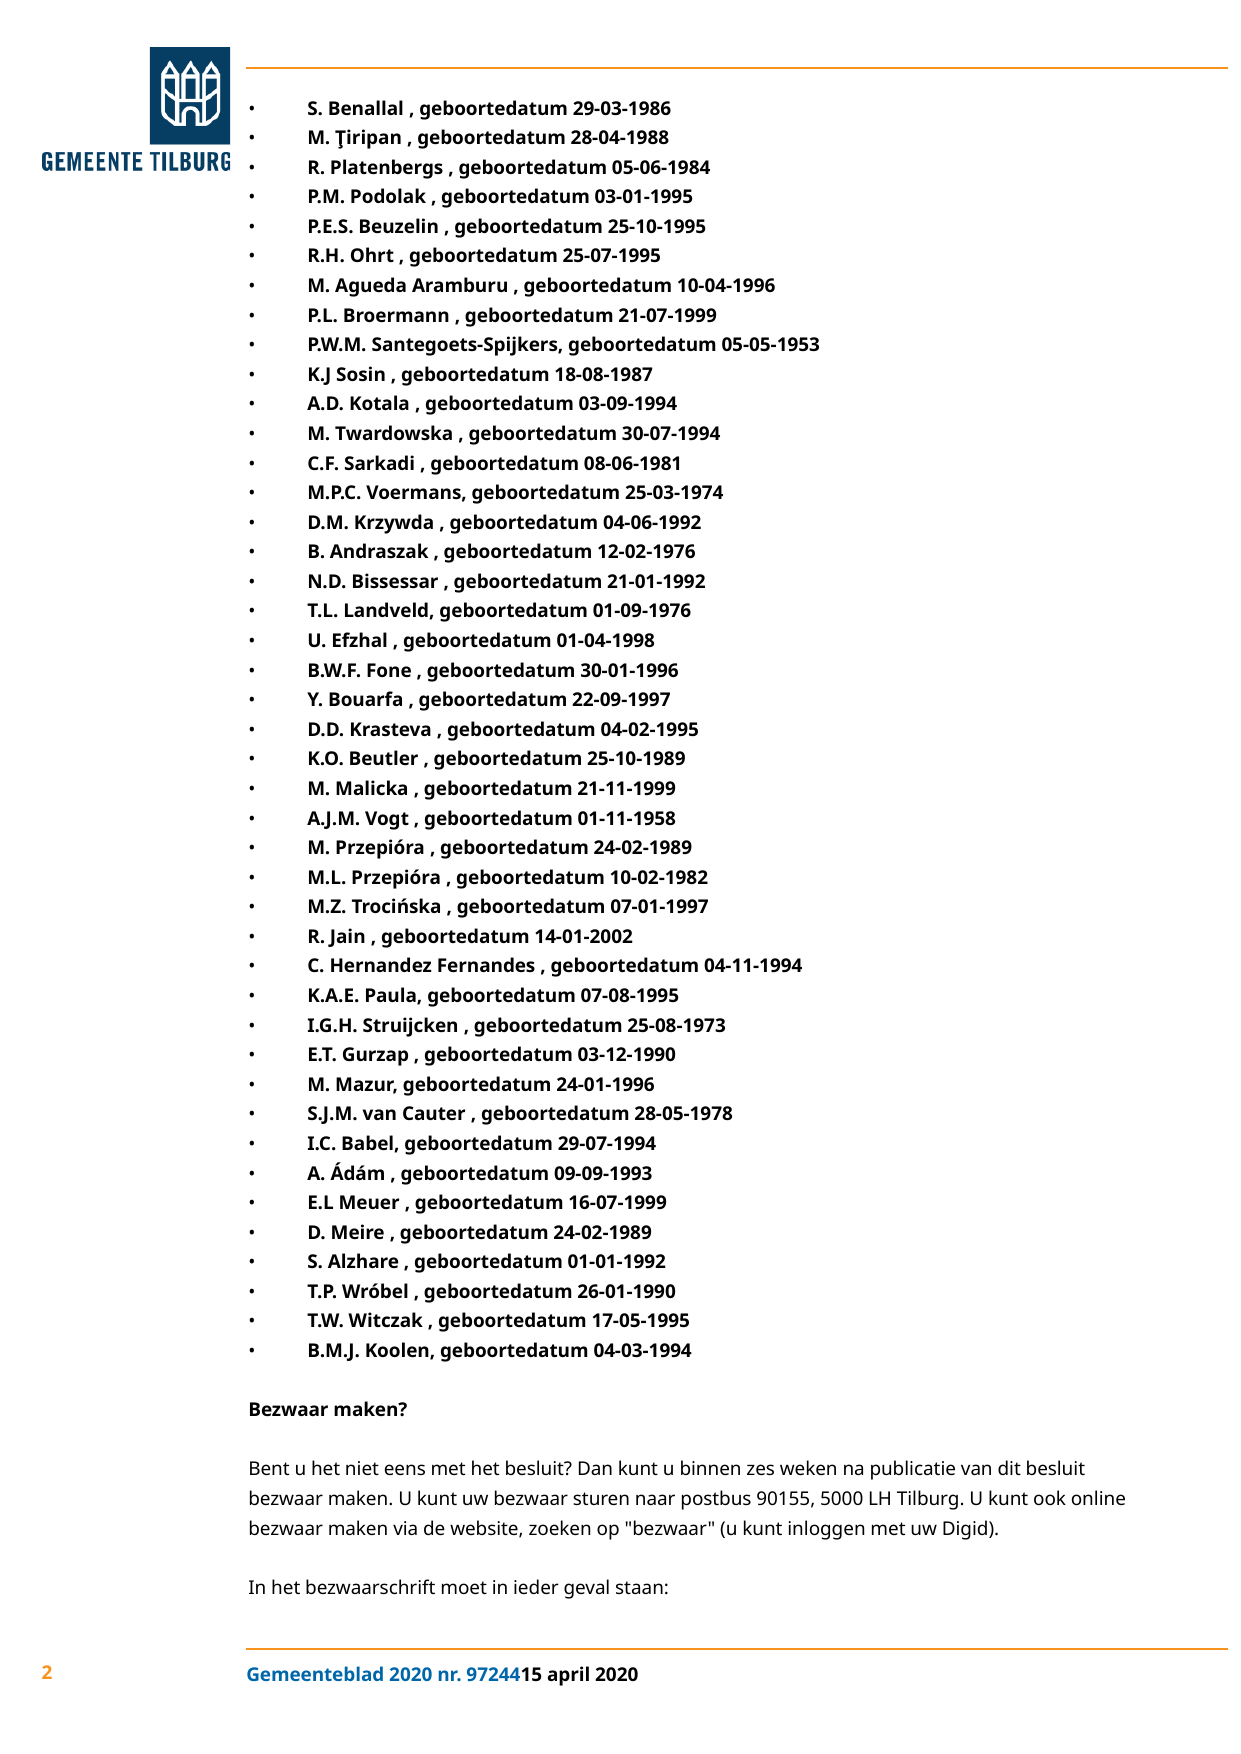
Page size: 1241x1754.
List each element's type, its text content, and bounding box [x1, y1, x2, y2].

list P.E.S. Beuzelin , geboortedatum 25-10-1995 [248, 213, 1152, 239]
list C.F. Sarkadi , geboortedatum 08-06-1981 [248, 450, 1152, 476]
list B.M.J. Koolen, geboortedatum 04-03-1994 [248, 1337, 1152, 1363]
list A.D. Kotala , geboortedatum 03-09-1994 [248, 391, 1152, 416]
list M. Malicka , geboortedatum 21-11-1999 [248, 775, 1152, 801]
list D.D. Krasteva , geboortedatum 04-02-1995 [248, 716, 1152, 742]
text Bezwaar maken? [248, 1396, 1152, 1422]
list B.W.F. Fone , geboortedatum 30-01-1996 [248, 657, 1152, 683]
list M.P.C. Voermans, geboortedatum 25-03-1974 [248, 479, 1152, 505]
list R. Platenbergs , geboortedatum 05-06-1984 [248, 154, 1152, 180]
list T.P. Wróbel , geboortedatum 26-01-1990 [248, 1278, 1152, 1304]
list E.T. Gurzap , geboortedatum 03-12-1990 [248, 1041, 1152, 1067]
list I.G.H. Struijcken , geboortedatum 25-08-1973 [248, 1012, 1152, 1038]
list P.W.M. Santegoets-Spijkers, geboortedatum 05-05-1953 [248, 331, 1152, 357]
list S. Benallal , geboortedatum 29-03-1986 [248, 95, 1152, 121]
list I.C. Babel, geboortedatum 29-07-1994 [248, 1130, 1152, 1156]
list M. Przepióra , geboortedatum 24-02-1989 [248, 834, 1152, 860]
list M.L. Przepióra , geboortedatum 10-02-1982 [248, 864, 1152, 890]
picture [41, 47, 231, 172]
list U. Efzhal , geboortedatum 01-04-1998 [248, 627, 1152, 653]
list C. Hernandez Fernandes , geboortedatum 04-11-1994 [248, 953, 1152, 978]
list E.L Meuer , geboortedatum 16-07-1999 [248, 1189, 1152, 1215]
list M. Ţiripan , geboortedatum 28-04-1988 [248, 124, 1152, 150]
list T.W. Witczak , geboortedatum 17-05-1995 [248, 1308, 1152, 1333]
list N.D. Bissessar , geboortedatum 21-01-1992 [248, 568, 1152, 594]
list Y. Bouarfa , geboortedatum 22-09-1997 [248, 686, 1152, 712]
list T.L. Landveld, geboortedatum 01-09-1976 [248, 598, 1152, 623]
list K.J Sosin , geboortedatum 18-08-1987 [248, 361, 1152, 387]
list M. Agueda Aramburu , geboortedatum 10-04-1996 [248, 272, 1152, 298]
list M.Z. Trocińska , geboortedatum 07-01-1997 [248, 893, 1152, 919]
list R. Jain , geboortedatum 14-01-2002 [248, 923, 1152, 949]
list D. Meire , geboortedatum 24-02-1989 [248, 1219, 1152, 1245]
list S. Alzhare , geboortedatum 01-01-1992 [248, 1248, 1152, 1274]
list P.M. Podolak , geboortedatum 03-01-1995 [248, 183, 1152, 209]
list M. Twardowska , geboortedatum 30-07-1994 [248, 420, 1152, 446]
list A. Ádám , geboortedatum 09-09-1993 [248, 1160, 1152, 1186]
list D.M. Krzywda , geboortedatum 04-06-1992 [248, 509, 1152, 535]
list K.A.E. Paula, geboortedatum 07-08-1995 [248, 982, 1152, 1008]
list A.J.M. Vogt , geboortedatum 01-11-1958 [248, 805, 1152, 831]
list P.L. Broermann , geboortedatum 21-07-1999 [248, 302, 1152, 328]
list K.O. Beutler , geboortedatum 25-10-1989 [248, 746, 1152, 771]
list M. Mazur, geboortedatum 24-01-1996 [248, 1071, 1152, 1097]
list B. Andraszak , geboortedatum 12-02-1976 [248, 538, 1152, 564]
text Bent u het niet eens met het besluit? Dan kunt u binnen zes weken na publicatie van dit besluit bezwaar maken. U kunt uw bezwaar sturen naar postbus 90155, 5000 LH Tilburg. U kunt ook online bezwaar maken via de website, zoeken op "bezwaar" (u kunt inloggen met uw Digid). [248, 1456, 1152, 1541]
text In het bezwaarschrift moet in ieder geval staan: [248, 1574, 1152, 1600]
list S.J.M. van Cauter , geboortedatum 28-05-1978 [248, 1101, 1152, 1126]
list R.H. Ohrt , geboortedatum 25-07-1995 [248, 243, 1152, 268]
